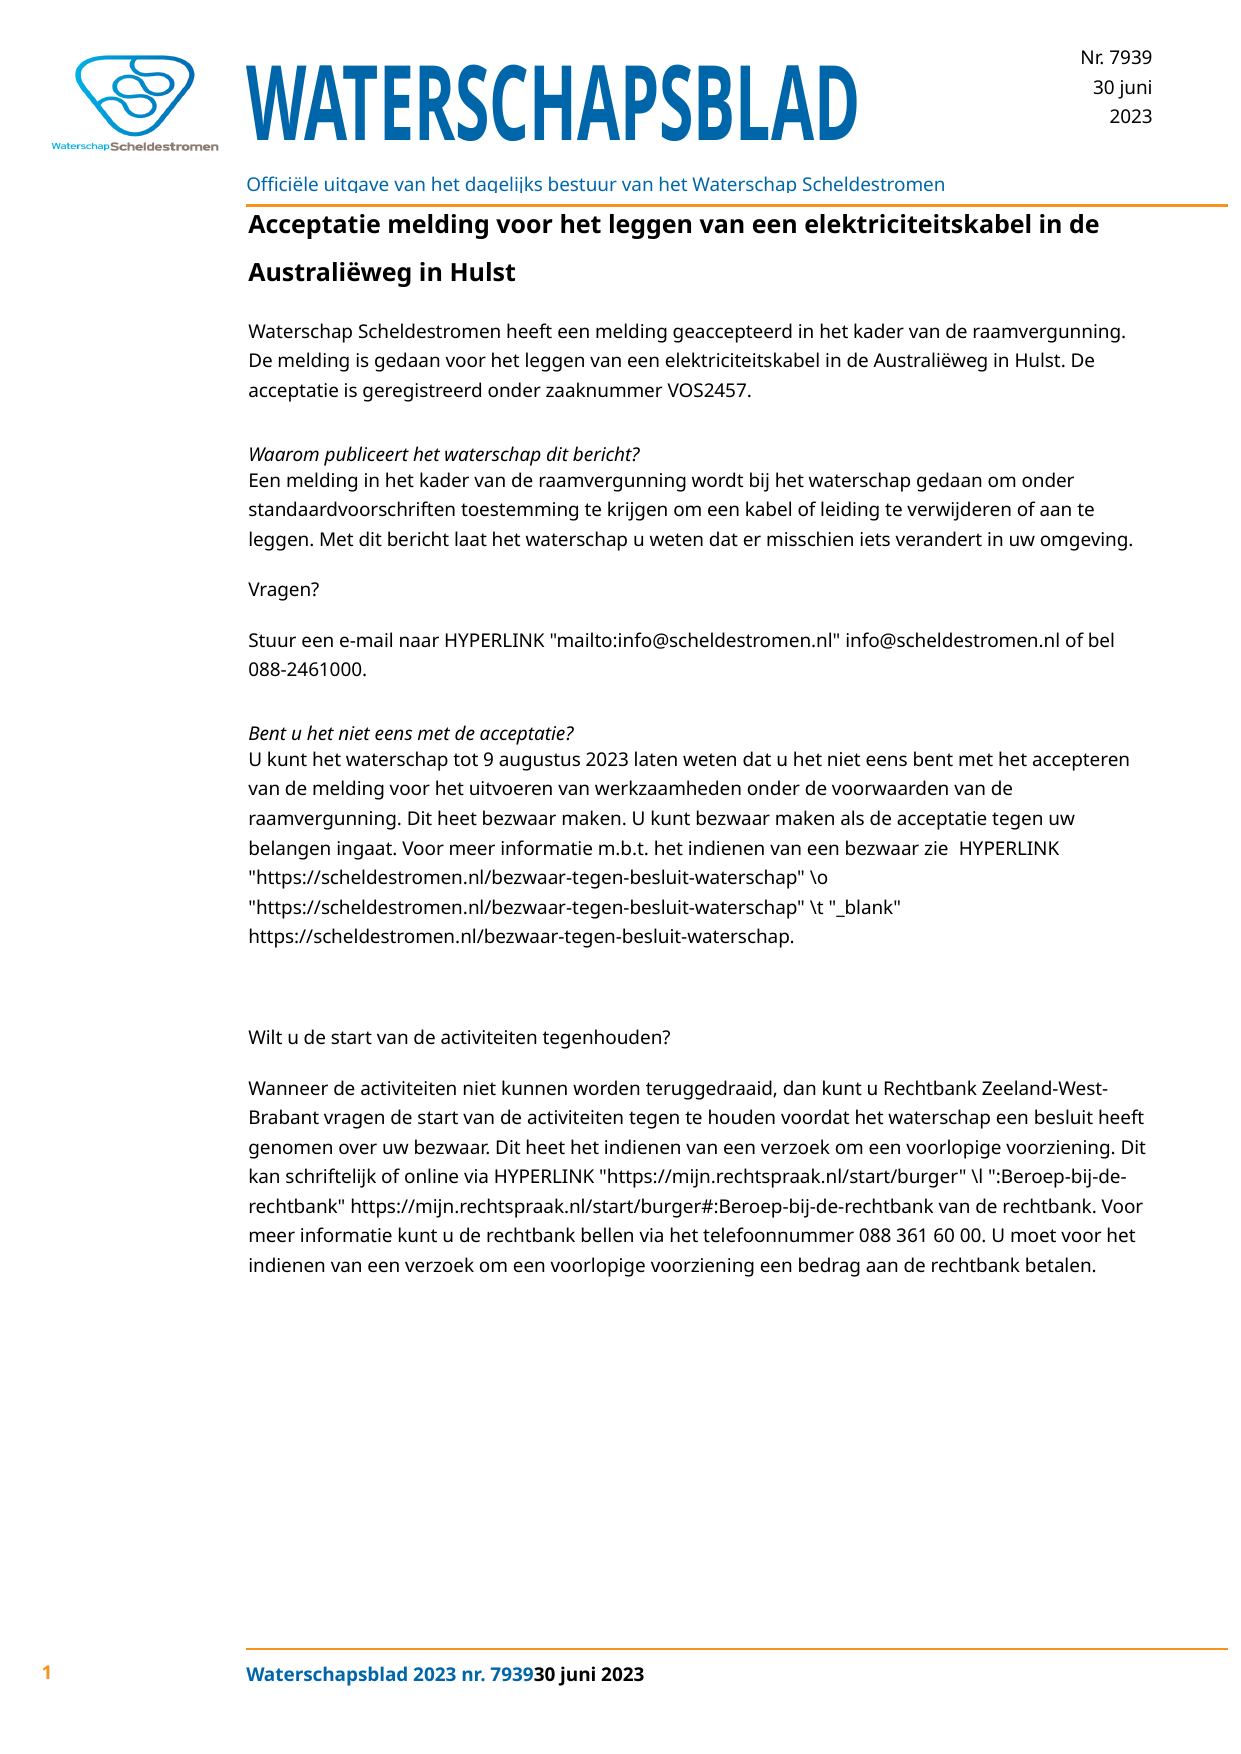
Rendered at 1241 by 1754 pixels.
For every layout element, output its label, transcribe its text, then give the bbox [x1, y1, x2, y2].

text Stuur een e-mail naar HYPERLINK "mailto:info@scheldestromen.nl" info@scheldestromen.nl of bel 088-2461000. [248, 627, 1152, 682]
text Een melding in het kader van de raamvergunning wordt bij het waterschap gedaan om onder standaardvoorschriften toestemming te krijgen om een kabel of leiding te verwijderen of aan te leggen. Met dit bericht laat het waterschap u weten dat er misschien iets verandert in uw omgeving. [248, 467, 1152, 552]
text Waarom publiceert het waterschap dit bericht? [248, 441, 1152, 467]
text Waterschap Scheldestromen heeft een melding geaccepteerd in het kader van de raamvergunning. De melding is gedaan voor het leggen van een elektriciteitskabel in de Australiëweg in Hulst. De acceptatie is geregistreerd onder zaaknummer VOS2457. [248, 318, 1152, 403]
text Wanneer de activiteiten niet kunnen worden teruggedraaid, dan kunt u Rechtbank Zeeland-West-Brabant vragen de start van de activiteiten tegen te houden voordat het waterschap een besluit heeft genomen over uw bezwaar. Dit heet het indienen van een verzoek om een voorlopige voorziening. Dit kan schriftelijk of online via HYPERLINK "https://mijn.rechtspraak.nl/start/burger" \l ":Beroep-bij-de-rechtbank" https://mijn.rechtspraak.nl/start/burger#:Beroep-bij-de-rechtbank van de rechtbank. Voor meer informatie kunt u de rechtbank bellen via het telefoonnummer 088 361 60 00. U moet voor het indienen van een verzoek om een voorlopige voorziening een bedrag aan de rechtbank betalen. [248, 1075, 1152, 1278]
text Vragen? [248, 576, 1152, 602]
text U kunt het waterschap tot 9 augustus 2023 laten weten dat u het niet eens bent met het accepteren van de melding voor het uitvoeren van werkzaamheden onder de voorwaarden van de raamvergunning. Dit heet bezwaar maken. U kunt bezwaar maken als de acceptatie tegen uw belangen ingaat. Voor meer informatie m.b.t. het indienen van een bezwaar zie HYPERLINK "https://scheldestromen.nl/bezwaar-tegen-besluit-waterschap" \o "https://scheldestromen.nl/bezwaar-tegen-besluit-waterschap" \t "_blank" https://scheldestromen.nl/bezwaar-tegen-besluit-waterschap. [248, 746, 1152, 949]
text Bent u het niet eens met de acceptatie? [248, 720, 1152, 746]
picture [41, 47, 231, 172]
text Acceptatie melding voor het leggen van een elektriciteitskabel in de Australiëweg in Hulst [248, 207, 1152, 288]
text Wilt u de start van de activiteiten tegenhouden? [248, 1024, 1152, 1050]
